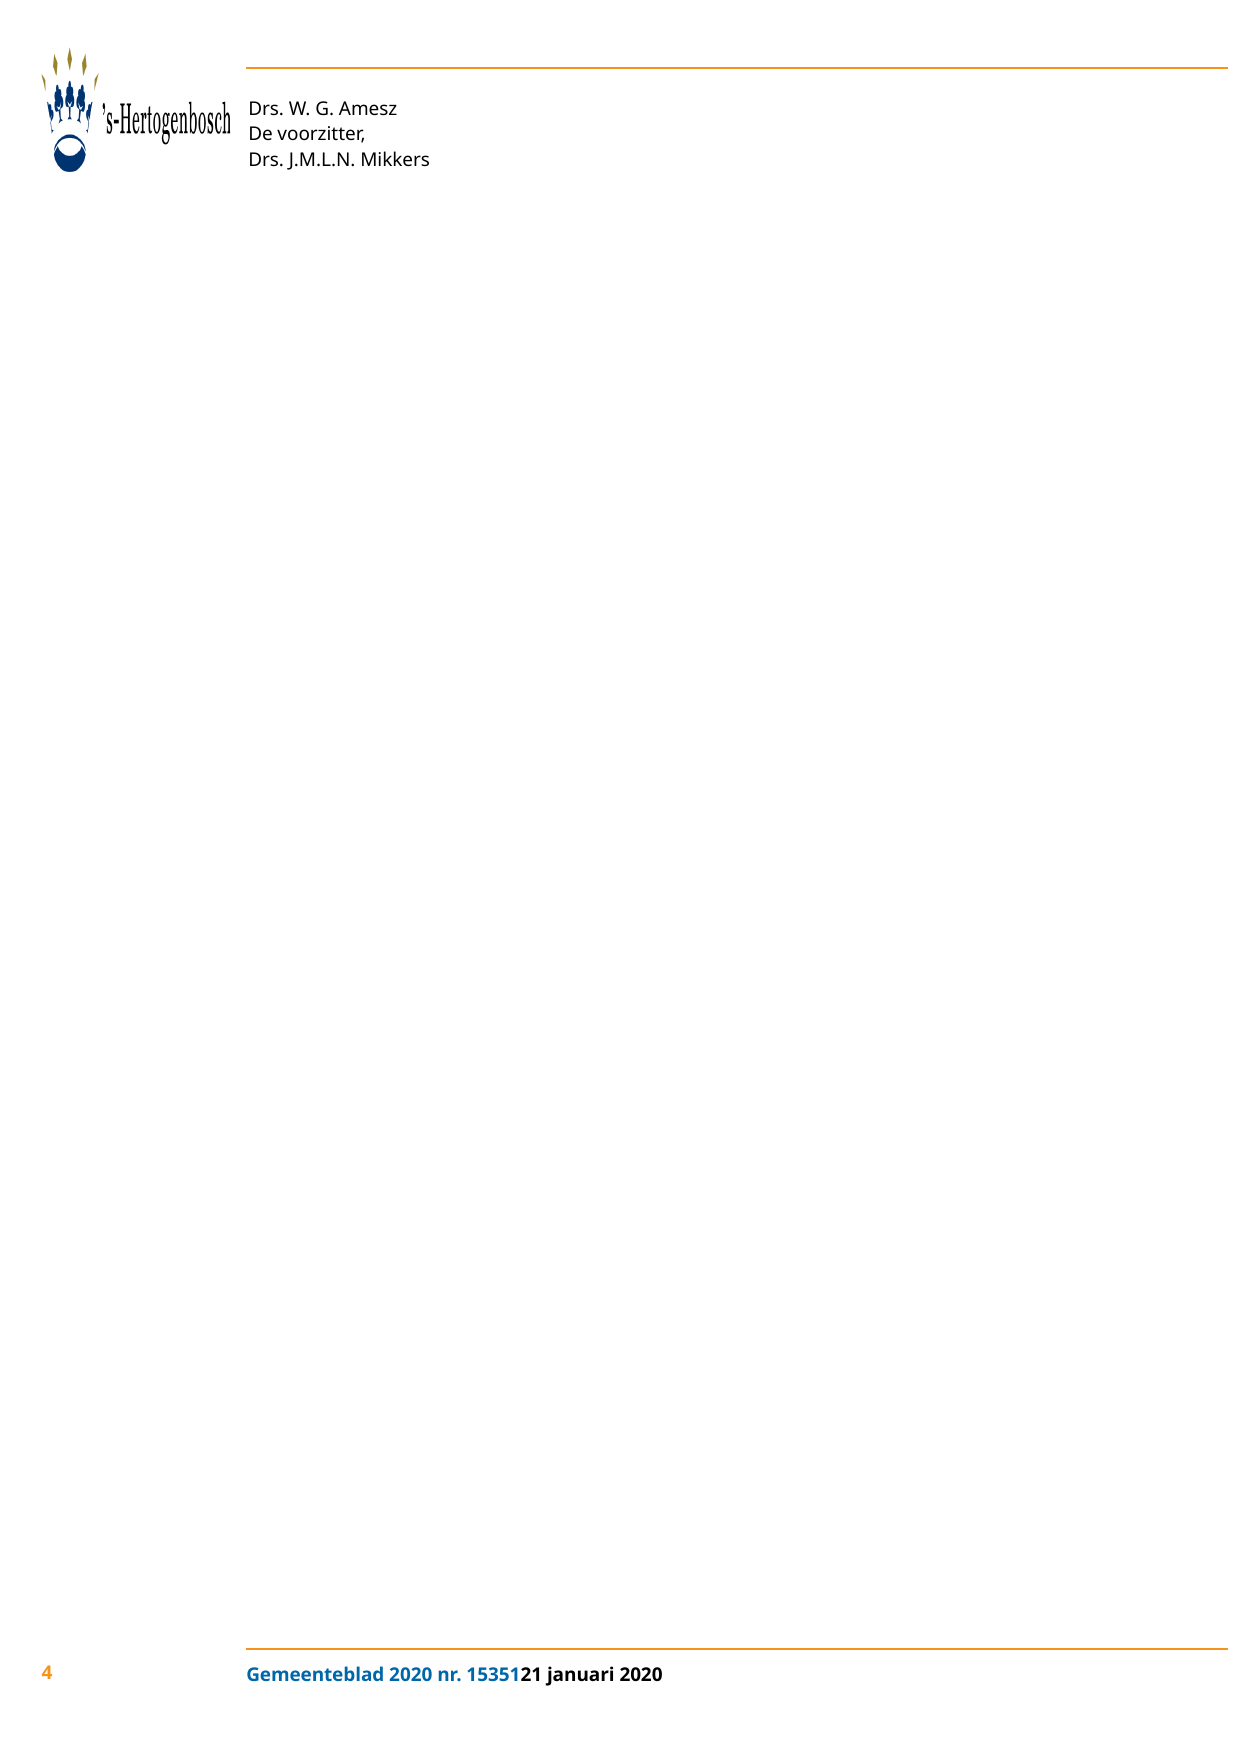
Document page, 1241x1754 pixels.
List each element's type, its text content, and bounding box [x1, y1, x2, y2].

text Drs. W. G. Amesz [248, 95, 1152, 121]
text Drs. J.M.L.N. Mikkers [248, 146, 1152, 172]
picture [41, 47, 231, 172]
text De voorzitter, [248, 121, 1152, 146]
